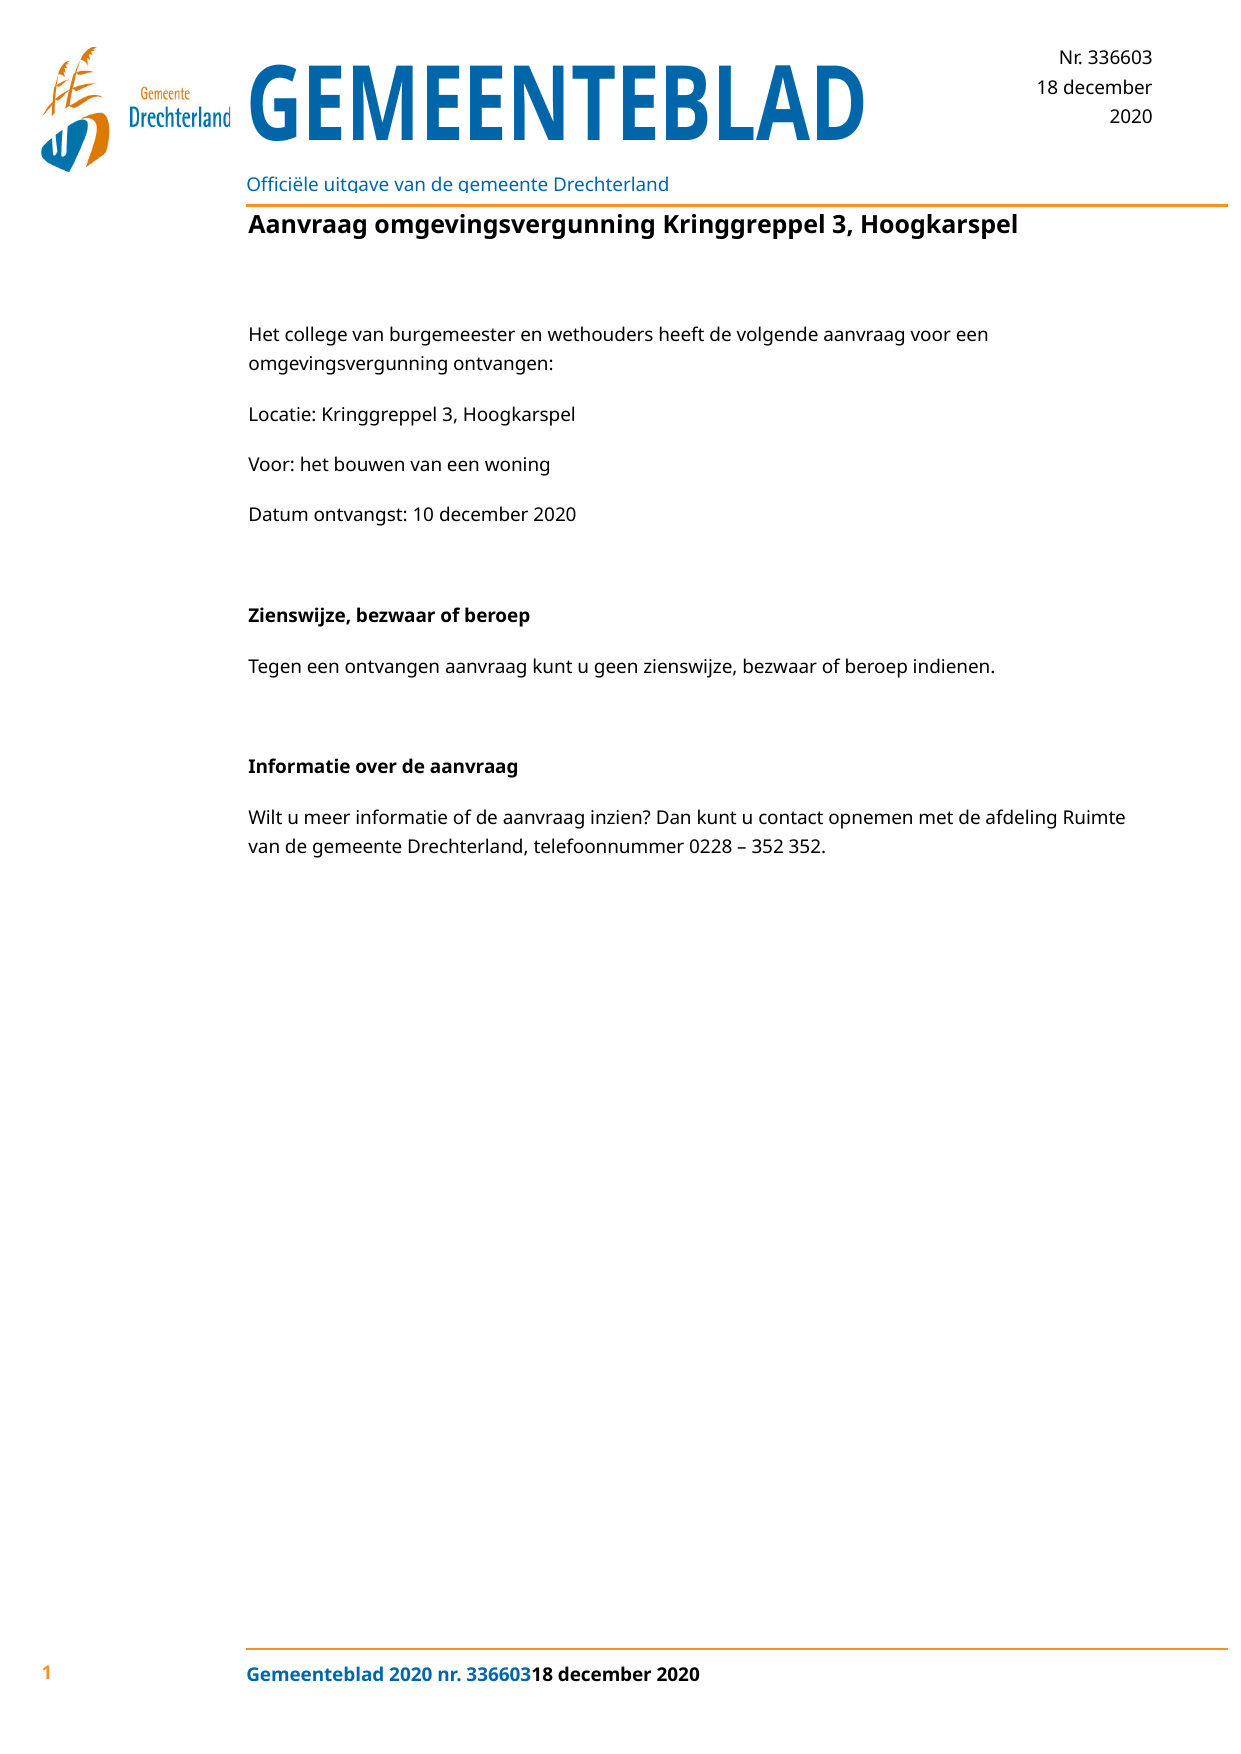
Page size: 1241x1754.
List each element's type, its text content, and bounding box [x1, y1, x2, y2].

text Informatie over de aanvraag [248, 754, 1152, 779]
picture [226, 115, 231, 124]
text Het college van burgemeester en wethouders heeft de volgende aanvraag voor een omgevingsvergunning ontvangen: [248, 321, 1152, 376]
text Wilt u meer informatie of de aanvraag inzien? Dan kunt u contact opnemen met de afdeling Ruimte van de gemeente Drechterland, telefoonnummer 0228 – 352 352. [248, 804, 1152, 859]
text Tegen een ontvangen aanvraag kunt u geen zienswijze, bezwaar of beroep indienen. [248, 653, 1152, 678]
text Zienswijze, bezwaar of beroep [248, 602, 1152, 628]
text Datum ontvangst: 10 december 2020 [248, 502, 1152, 527]
picture [41, 47, 231, 172]
picture [41, 158, 64, 172]
text Aanvraag omgevingsvergunning Kringgreppel 3, Hoogkarspel [248, 207, 1152, 241]
text Locatie: Kringgreppel 3, Hoogkarspel [248, 401, 1152, 426]
text Voor: het bouwen van een woning [248, 451, 1152, 477]
